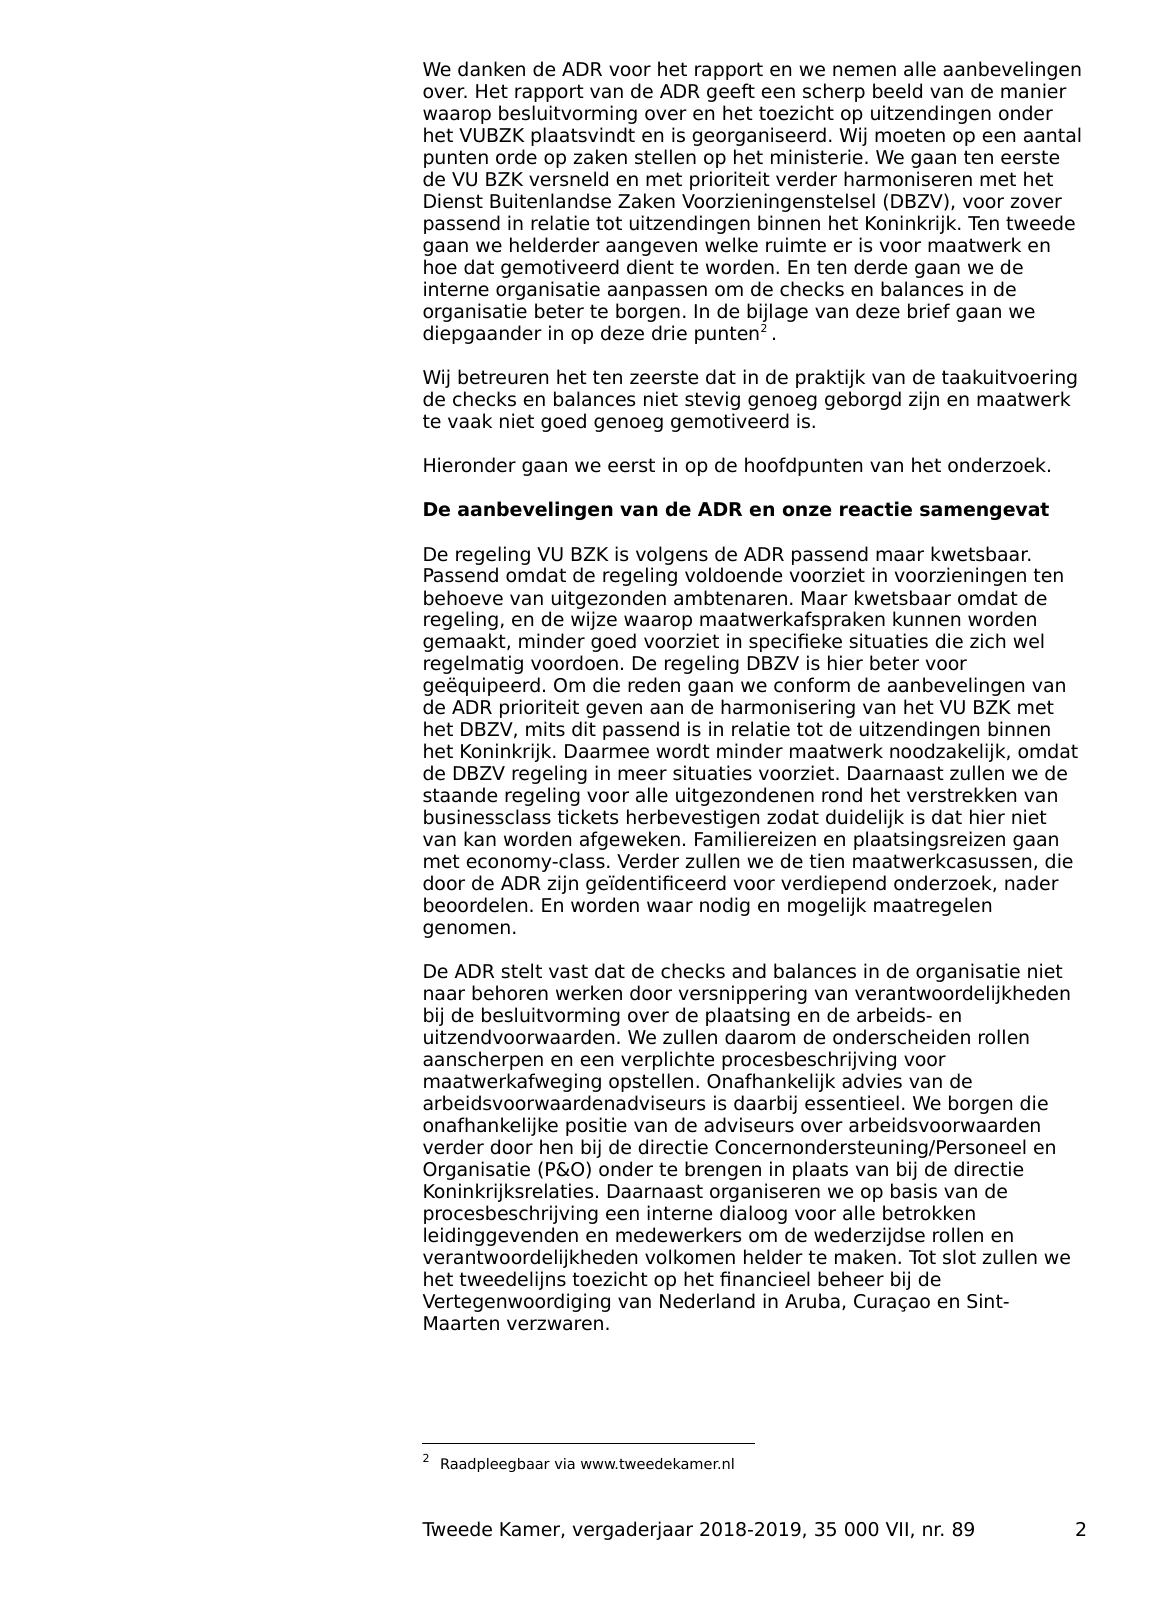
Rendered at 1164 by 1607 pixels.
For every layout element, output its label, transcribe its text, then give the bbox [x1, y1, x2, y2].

text We danken de ADR voor het rapport en we nemen alle aanbevelingen over. Het rapport van de ADR geeft een scherp beeld van de manier waarop besluitvorming over en het toezicht op uitzendingen onder het VUBZK plaatsvindt en is georganiseerd. Wij moeten op een aantal punten orde op zaken stellen op het ministerie. We gaan ten eerste de VU BZK versneld en met prioriteit verder harmoniseren met het Dienst Buitenlandse Zaken Voorzieningenstelsel (DBZV), voor zover passend in relatie tot uitzendingen binnen het Koninkrijk. Ten tweede gaan we helderder aangeven welke ruimte er is voor maatwerk en hoe dat gemotiveerd dient te worden. En ten derde gaan we de interne organisatie aanpassen om de checks en balances in de organisatie beter te borgen. In de bijlage van deze brief gaan we diepgaander in op deze drie punten. [422, 59, 1087, 345]
subtitle De aanbevelingen van de ADR en onze reactie samengevat [422, 499, 1087, 521]
text Hieronder gaan we eerst in op de hoofdpunten van het onderzoek. [422, 455, 1087, 477]
text Raadpleegbaar via www.tweedekamer.nl [422, 1452, 1087, 1474]
text De regeling VU BZK is volgens de ADR passend maar kwetsbaar. Passend omdat de regeling voldoende voorziet in voorzieningen ten behoeve van uitgezonden ambtenaren. Maar kwetsbaar omdat de regeling, en de wijze waarop maatwerkafspraken kunnen worden gemaakt, minder goed voorziet in specifieke situaties die zich wel regelmatig voordoen. De regeling DBZV is hier beter voor geëquipeerd. Om die reden gaan we conform de aanbevelingen van de ADR prioriteit geven aan de harmonisering van het VU BZK met het DBZV, mits dit passend is in relatie tot de uitzendingen binnen het Koninkrijk. Daarmee wordt minder maatwerk noodzakelijk, omdat de DBZV regeling in meer situaties voorziet. Daarnaast zullen we de staande regeling voor alle uitgezondenen rond het verstrekken van businessclass tickets herbevestigen zodat duidelijk is dat hier niet van kan worden afgeweken. Familiereizen en plaatsingsreizen gaan met economy-class. Verder zullen we de tien maatwerkcasussen, die door de ADR zijn geïdentificeerd voor verdiepend onderzoek, nader beoordelen. En worden waar nodig en mogelijk maatregelen genomen. [422, 543, 1087, 939]
text De ADR stelt vast dat de checks and balances in de organisatie niet naar behoren werken door versnippering van verantwoordelijkheden bij de besluitvorming over de plaatsing en de arbeids- en uitzendvoorwaarden. We zullen daarom de onderscheiden rollen aanscherpen en een verplichte procesbeschrijving voor maatwerkafweging opstellen. Onafhankelijk advies van de arbeidsvoorwaardenadviseurs is daarbij essentieel. We borgen die onafhankelijke positie van de adviseurs over arbeidsvoorwaarden verder door hen bij de directie Concernondersteuning/Personeel en Organisatie (P&O) onder te brengen in plaats van bij de directie Koninkrijksrelaties. Daarnaast organiseren we op basis van de procesbeschrijving een interne dialoog voor alle betrokken leidinggevenden en medewerkers om de wederzijdse rollen en verantwoordelijkheden volkomen helder te maken. Tot slot zullen we het tweedelijns toezicht op het financieel beheer bij de Vertegenwoordiging van Nederland in Aruba, Curaçao en Sint-Maarten verzwaren. [422, 961, 1087, 1335]
text Wij betreuren het ten zeerste dat in de praktijk van de taakuitvoering de checks en balances niet stevig genoeg geborgd zijn en maatwerk te vaak niet goed genoeg gemotiveerd is. [422, 367, 1087, 433]
